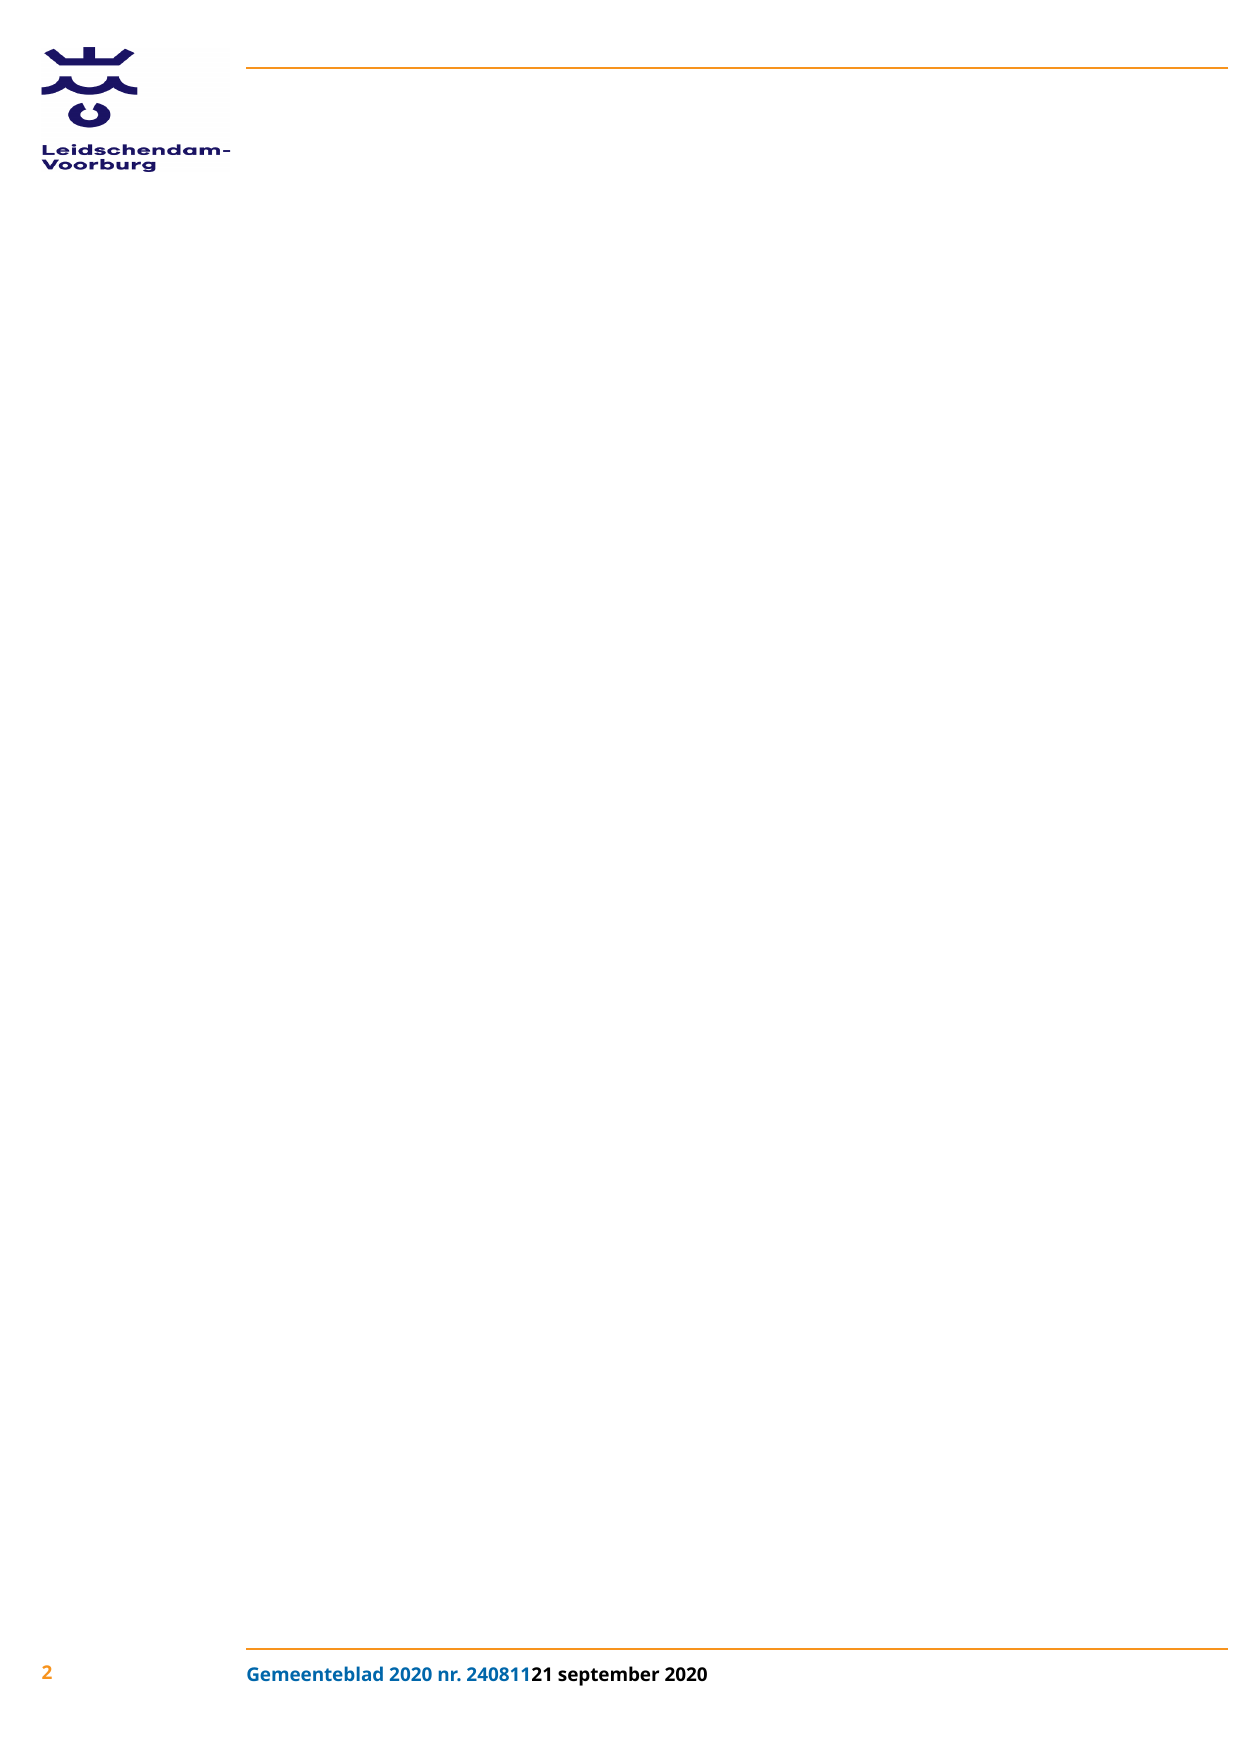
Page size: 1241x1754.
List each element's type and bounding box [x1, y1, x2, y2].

picture [41, 47, 231, 172]
